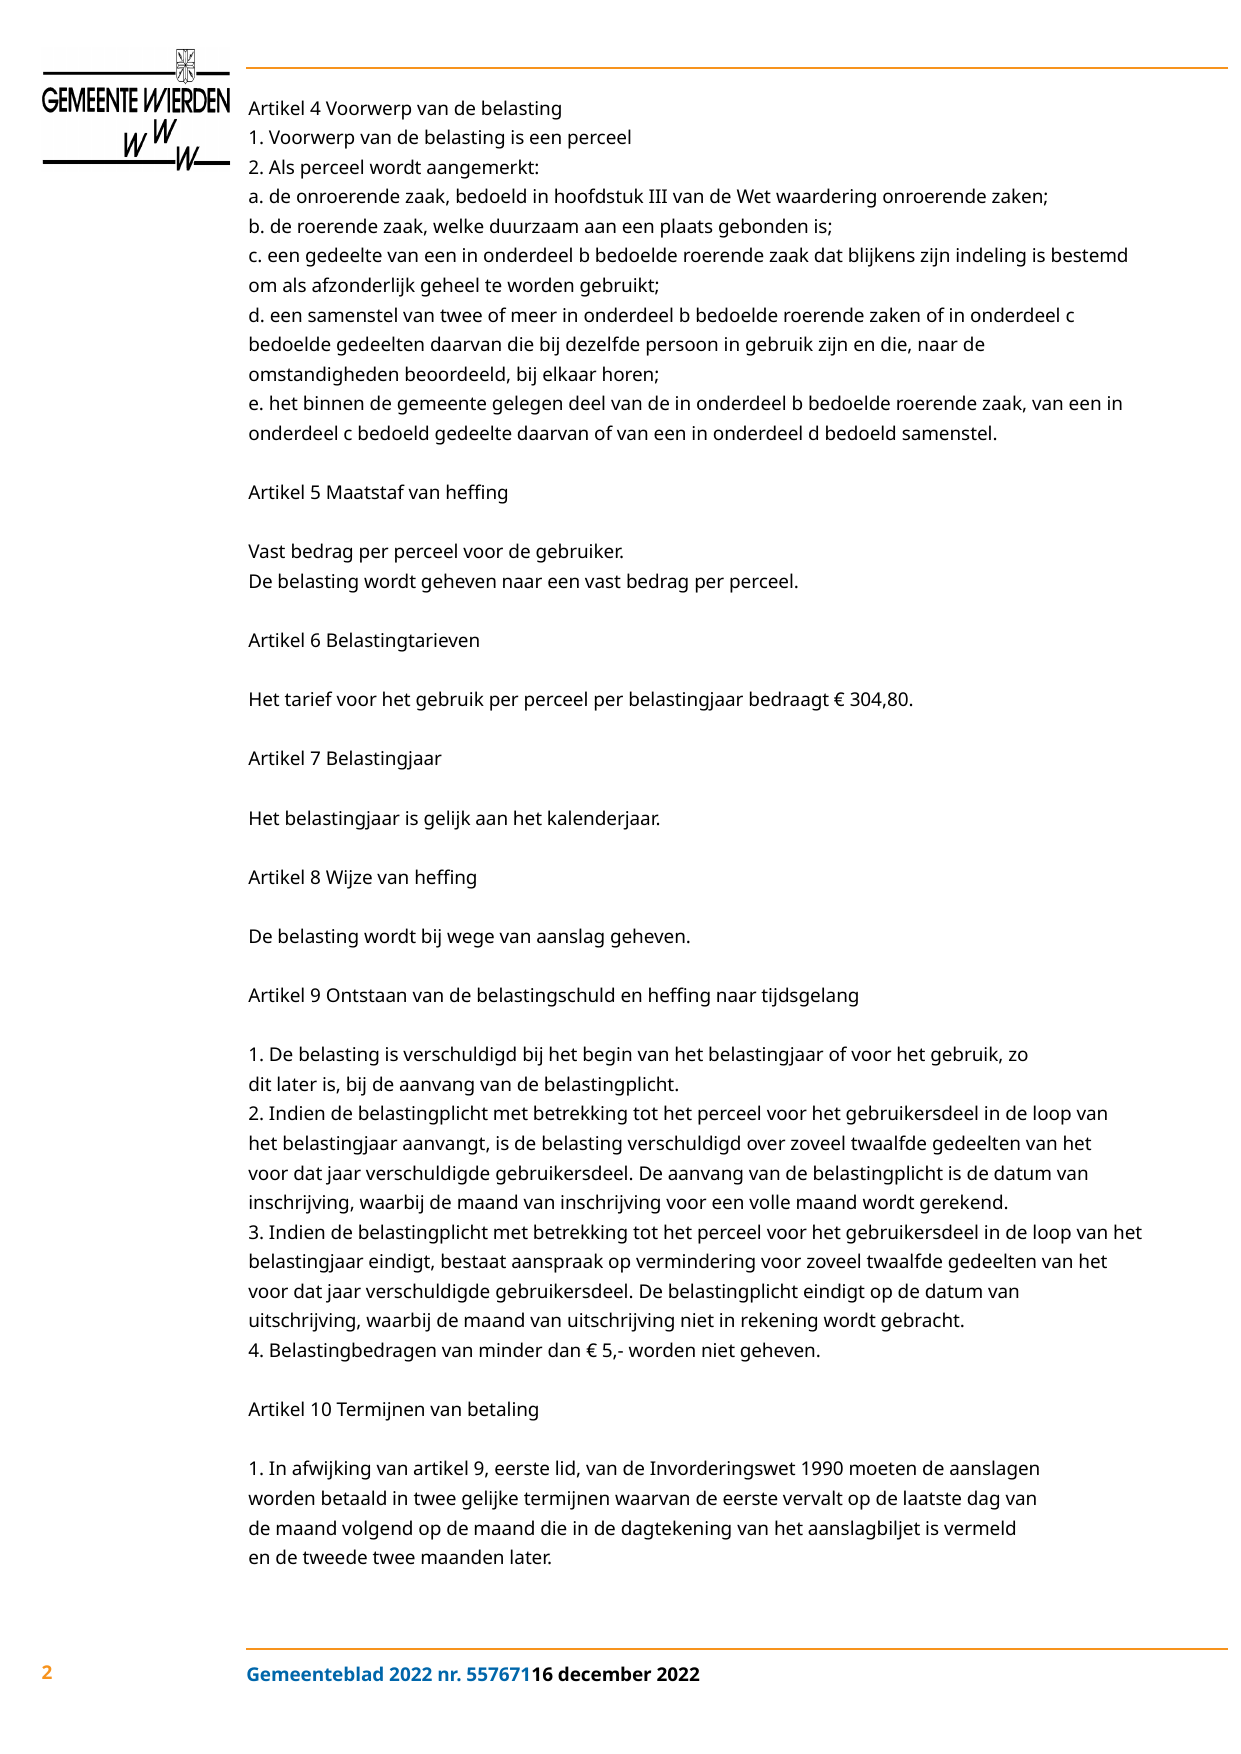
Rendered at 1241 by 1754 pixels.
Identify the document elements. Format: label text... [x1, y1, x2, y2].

text uitschrijving, waarbij de maand van uitschrijving niet in rekening wordt gebracht. [248, 1308, 1152, 1333]
text dit later is, bij de aanvang van de belastingplicht. [248, 1071, 1152, 1097]
text De belasting wordt geheven naar een vast bedrag per perceel. [248, 568, 1152, 594]
text Vast bedrag per perceel voor de gebruiker. [248, 538, 1152, 564]
text Artikel 8 Wijze van heffing [248, 864, 1152, 890]
text Het belastingjaar is gelijk aan het kalenderjaar. [248, 805, 1152, 831]
text 1. Voorwerp van de belasting is een perceel [248, 124, 1152, 150]
text 1. In afwijking van artikel 9, eerste lid, van de Invorderingswet 1990 moeten de aanslagen [248, 1456, 1152, 1481]
text Artikel 7 Belastingjaar [248, 746, 1152, 771]
text omstandigheden beoordeeld, bij elkaar horen; [248, 361, 1152, 387]
text d. een samenstel van twee of meer in onderdeel b bedoelde roerende zaken of in onderdeel c [248, 302, 1152, 328]
text 2. Indien de belastingplicht met betrekking tot het perceel voor het gebruikersdeel in de loop van [248, 1101, 1152, 1126]
text onderdeel c bedoeld gedeelte daarvan of van een in onderdeel d bedoeld samenstel. [248, 420, 1152, 446]
picture [41, 47, 231, 172]
text worden betaald in twee gelijke termijnen waarvan de eerste vervalt op de laatste dag van [248, 1485, 1152, 1511]
text voor dat jaar verschuldigde gebruikersdeel. De belastingplicht eindigt op de datum van [248, 1278, 1152, 1304]
text het belastingjaar aanvangt, is de belasting verschuldigd over zoveel twaalfde gedeelten van het [248, 1130, 1152, 1156]
text 4. Belastingbedragen van minder dan € 5,- worden niet geheven. [248, 1337, 1152, 1363]
text 2. Als perceel wordt aangemerkt: [248, 154, 1152, 180]
text de maand volgend op de maand die in de dagtekening van het aanslagbiljet is vermeld [248, 1515, 1152, 1541]
text Artikel 9 Ontstaan van de belastingschuld en heffing naar tijdsgelang [248, 982, 1152, 1008]
text 3. Indien de belastingplicht met betrekking tot het perceel voor het gebruikersdeel in de loop van het [248, 1219, 1152, 1245]
text belastingjaar eindigt, bestaat aanspraak op vermindering voor zoveel twaalfde gedeelten van het [248, 1248, 1152, 1274]
text om als afzonderlijk geheel te worden gebruikt; [248, 272, 1152, 298]
text bedoelde gedeelten daarvan die bij dezelfde persoon in gebruik zijn en die, naar de [248, 331, 1152, 357]
text e. het binnen de gemeente gelegen deel van de in onderdeel b bedoelde roerende zaak, van een in [248, 391, 1152, 416]
text c. een gedeelte van een in onderdeel b bedoelde roerende zaak dat blijkens zijn indeling is bestemd [248, 243, 1152, 268]
text De belasting wordt bij wege van aanslag geheven. [248, 923, 1152, 949]
text 1. De belasting is verschuldigd bij het begin van het belastingjaar of voor het gebruik, zo [248, 1041, 1152, 1067]
text Artikel 5 Maatstaf van heffing [248, 479, 1152, 505]
text b. de roerende zaak, welke duurzaam aan een plaats gebonden is; [248, 213, 1152, 239]
text Artikel 6 Belastingtarieven [248, 627, 1152, 653]
text inschrijving, waarbij de maand van inschrijving voor een volle maand wordt gerekend. [248, 1189, 1152, 1215]
text en de tweede twee maanden later. [248, 1544, 1152, 1570]
text a. de onroerende zaak, bedoeld in hoofdstuk III van de Wet waardering onroerende zaken; [248, 183, 1152, 209]
text Het tarief voor het gebruik per perceel per belastingjaar bedraagt € 304,80. [248, 686, 1152, 712]
text Artikel 10 Termijnen van betaling [248, 1396, 1152, 1422]
text voor dat jaar verschuldigde gebruikersdeel. De aanvang van de belastingplicht is de datum van [248, 1160, 1152, 1186]
text Artikel 4 Voorwerp van de belasting [248, 95, 1152, 121]
